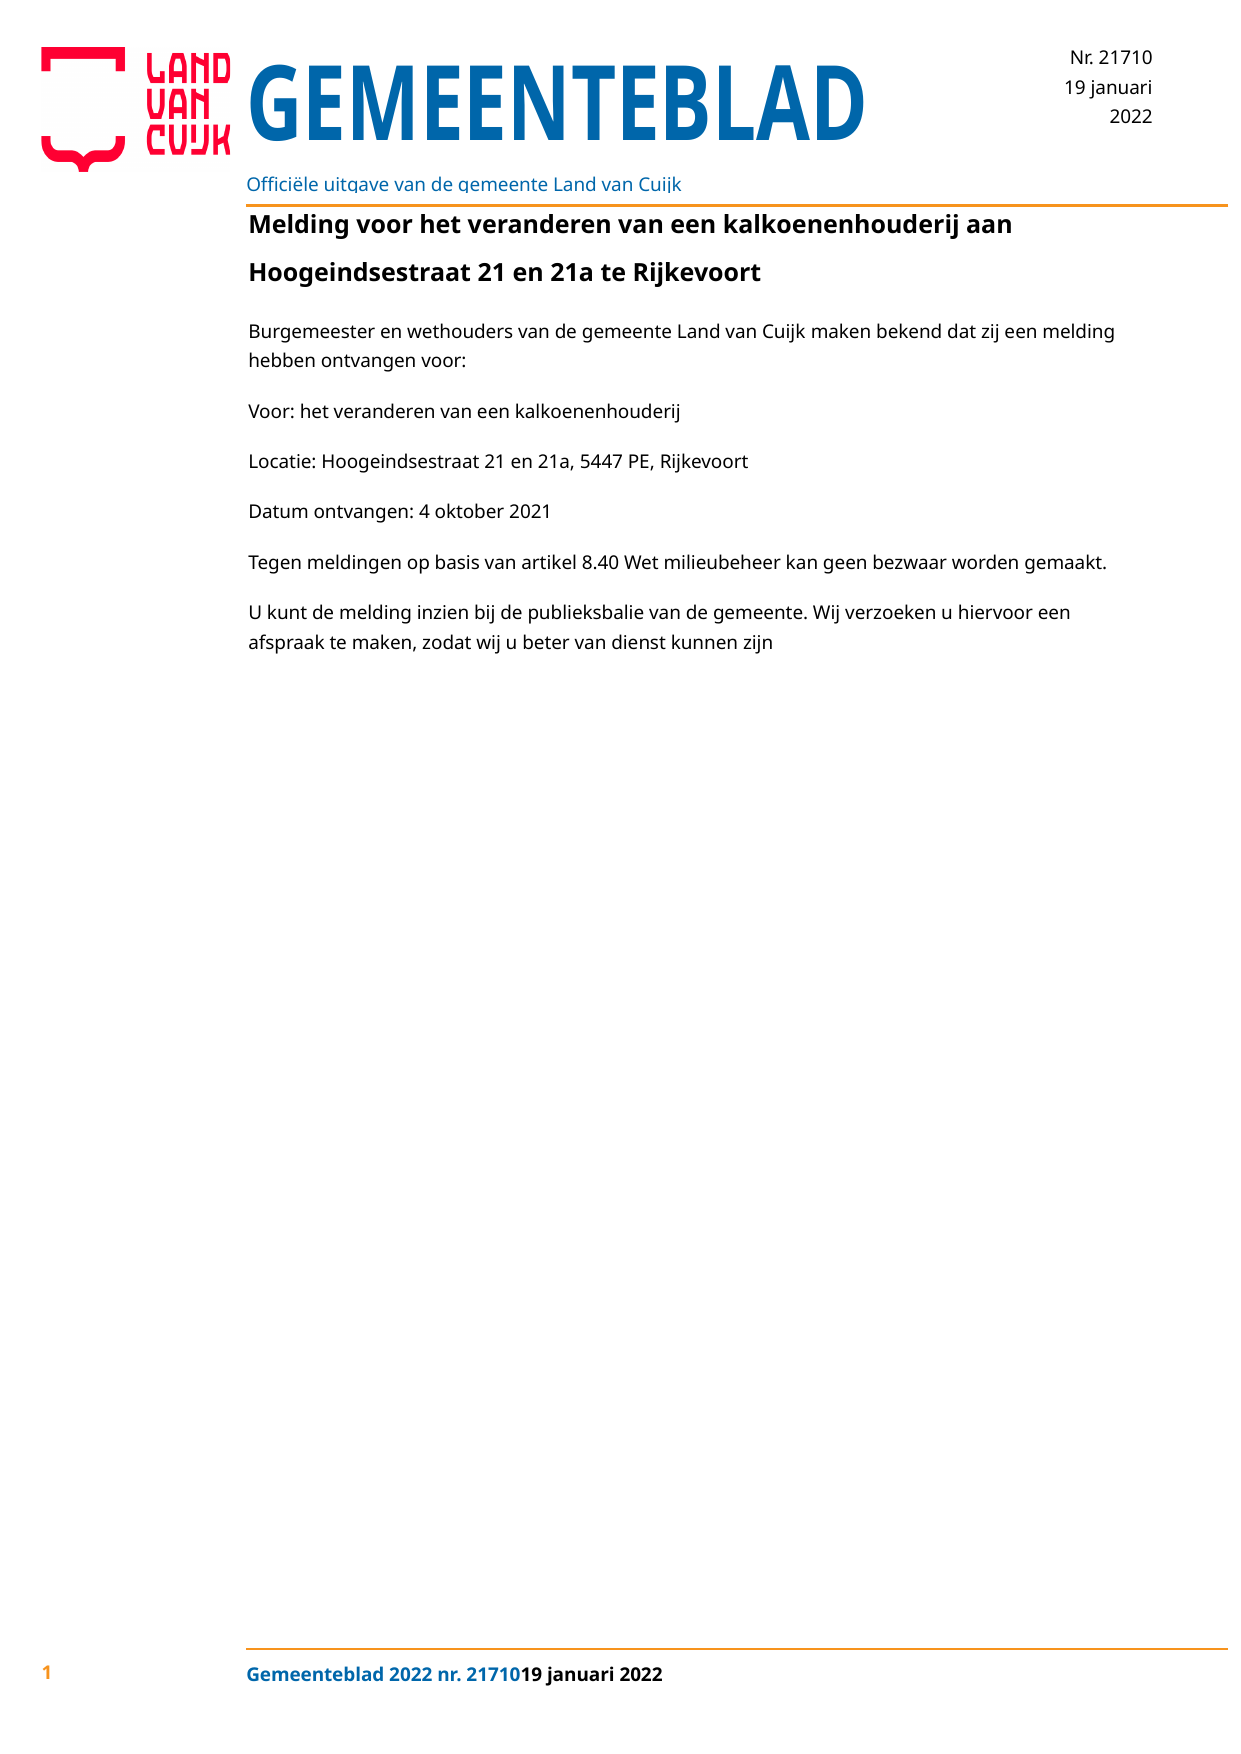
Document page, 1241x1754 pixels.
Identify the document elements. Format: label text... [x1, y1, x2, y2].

text Locatie: Hoogeindsestraat 21 en 21a, 5447 PE, Rijkevoort [248, 448, 1152, 474]
text Tegen meldingen op basis van artikel 8.40 Wet milieubeheer kan geen bezwaar worden gemaakt. [248, 549, 1152, 575]
picture [41, 47, 231, 172]
text Burgemeester en wethouders van de gemeente Land van Cuijk maken bekend dat zij een melding hebben ontvangen voor: [248, 318, 1152, 373]
text Datum ontvangen: 4 oktober 2021 [248, 499, 1152, 524]
text U kunt de melding inzien bij de publieksbalie van de gemeente. Wij verzoeken u hiervoor een afspraak te maken, zodat wij u beter van dienst kunnen zijn [248, 599, 1152, 655]
text Melding voor het veranderen van een kalkoenenhouderij aan Hoogeindsestraat 21 en 21a te Rijkevoort [248, 207, 1152, 288]
text Voor: het veranderen van een kalkoenenhouderij [248, 398, 1152, 424]
